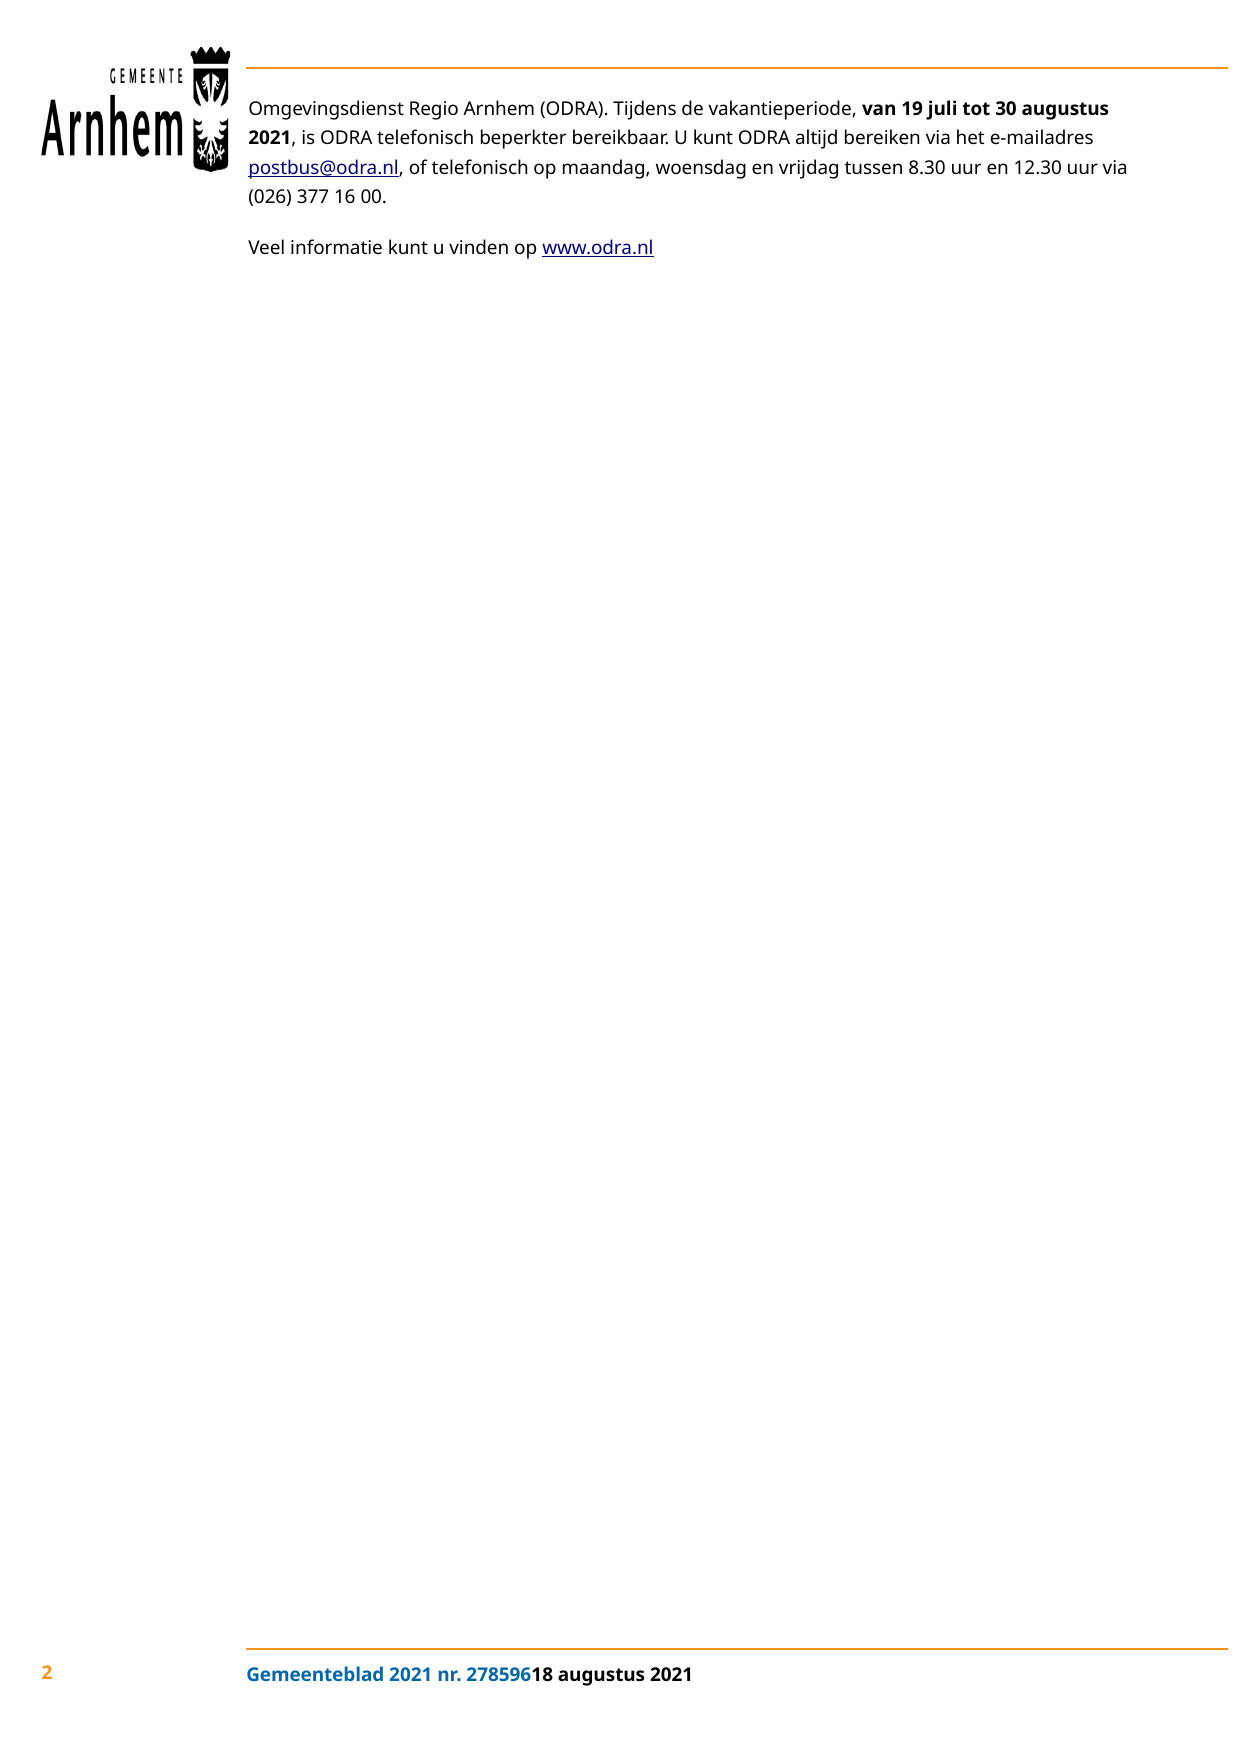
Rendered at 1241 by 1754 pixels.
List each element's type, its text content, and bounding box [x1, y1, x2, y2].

text Omgevingsdienst Regio Arnhem (ODRA). Tijdens de vakantieperiode, van 19 juli tot 30 augustus 2021, is ODRA telefonisch beperkter bereikbaar. U kunt ODRA altijd bereiken via het e-mailadres postbus@odra.nl, of telefonisch op maandag, woensdag en vrijdag tussen 8.30 uur en 12.30 uur via (026) 377 16 00. [248, 95, 1152, 209]
picture [41, 47, 231, 172]
text Veel informatie kunt u vinden op www.odra.nl [248, 234, 1152, 260]
